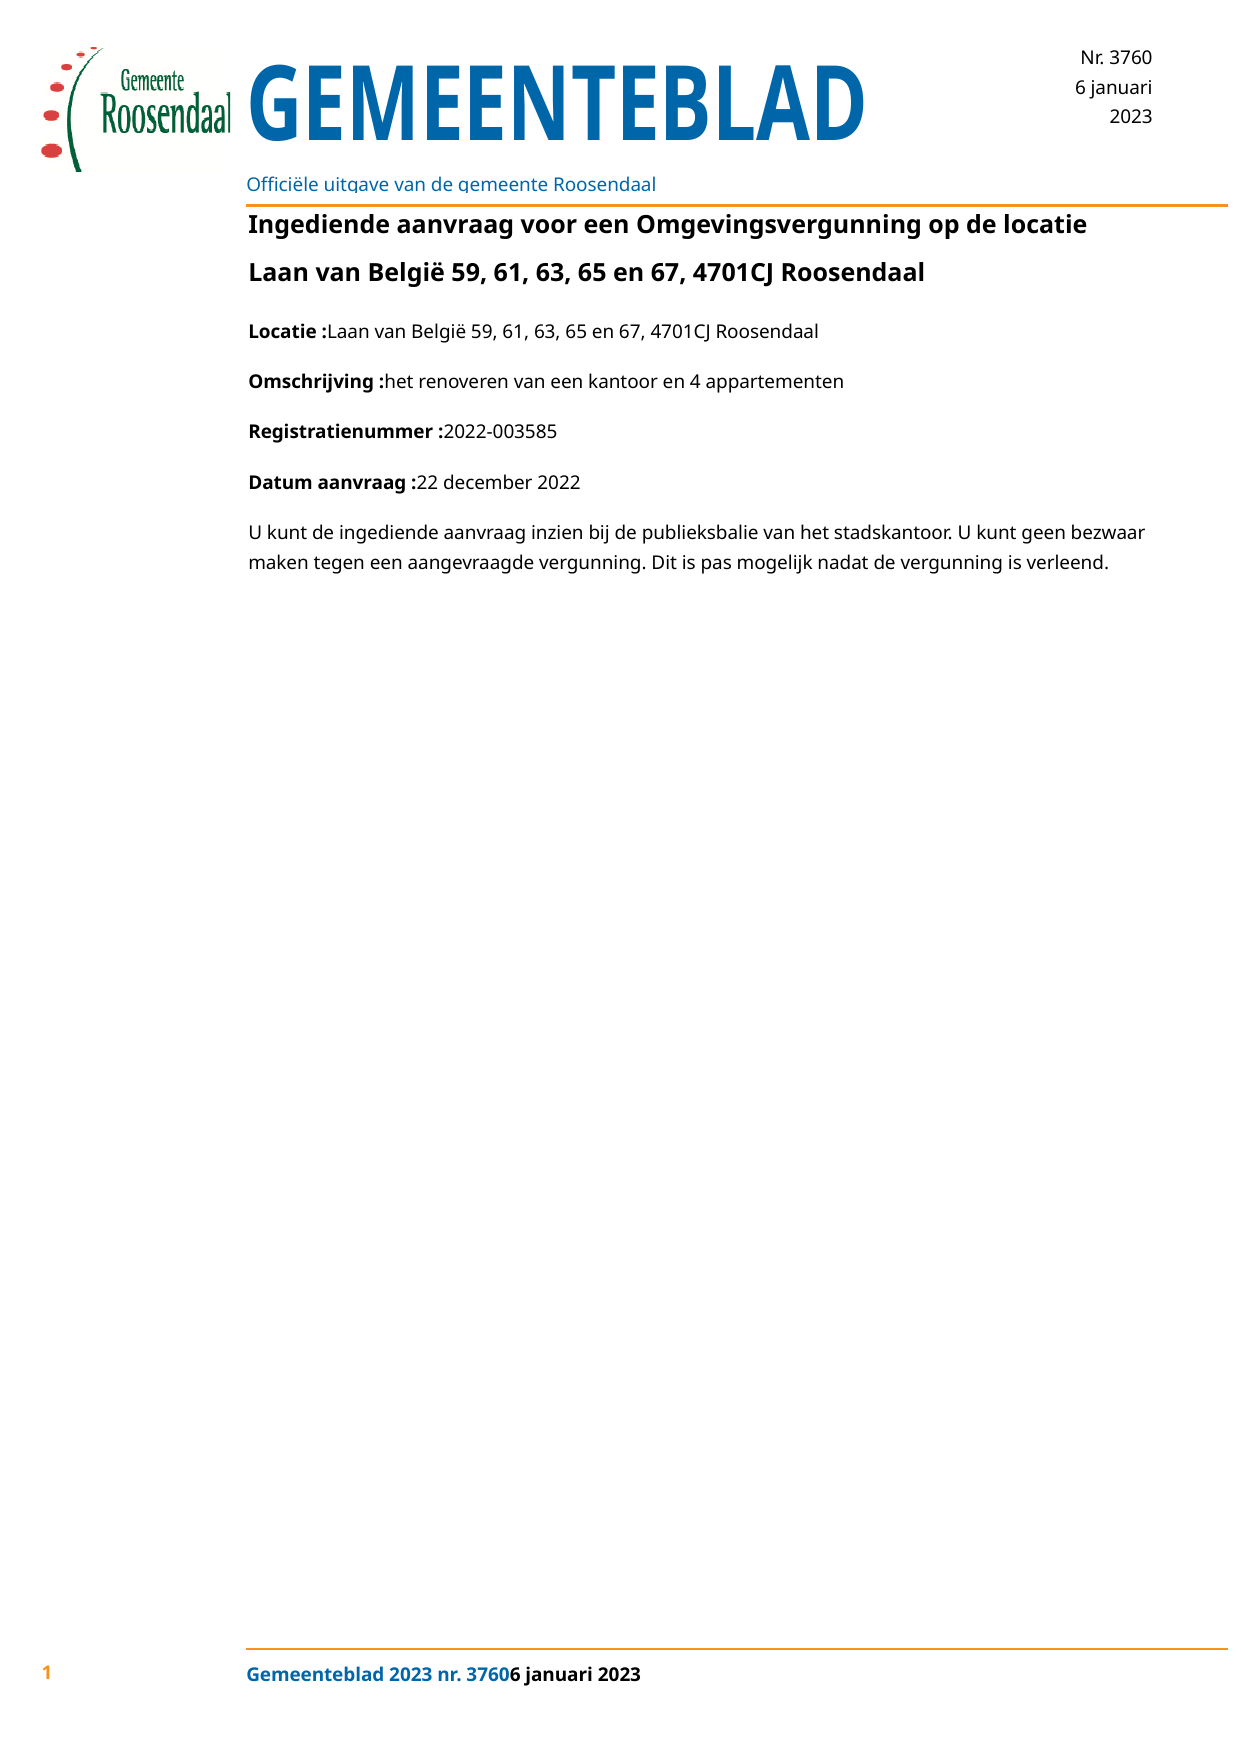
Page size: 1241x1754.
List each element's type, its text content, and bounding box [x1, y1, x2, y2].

text U kunt de ingediende aanvraag inzien bij de publieksbalie van het stadskantoor. U kunt geen bezwaar maken tegen een aangevraagde vergunning. Dit is pas mogelijk nadat de vergunning is verleend. [248, 519, 1152, 575]
picture [41, 47, 231, 172]
text Registratienummer :2022-003585 [248, 419, 1152, 444]
text Ingediende aanvraag voor een Omgevingsvergunning op de locatie Laan van België 59, 61, 63, 65 en 67, 4701CJ Roosendaal [248, 207, 1152, 288]
text Locatie :Laan van België 59, 61, 63, 65 en 67, 4701CJ Roosendaal [248, 318, 1152, 344]
text Omschrijving :het renoveren van een kantoor en 4 appartementen [248, 368, 1152, 394]
text Datum aanvraag :22 december 2022 [248, 469, 1152, 495]
